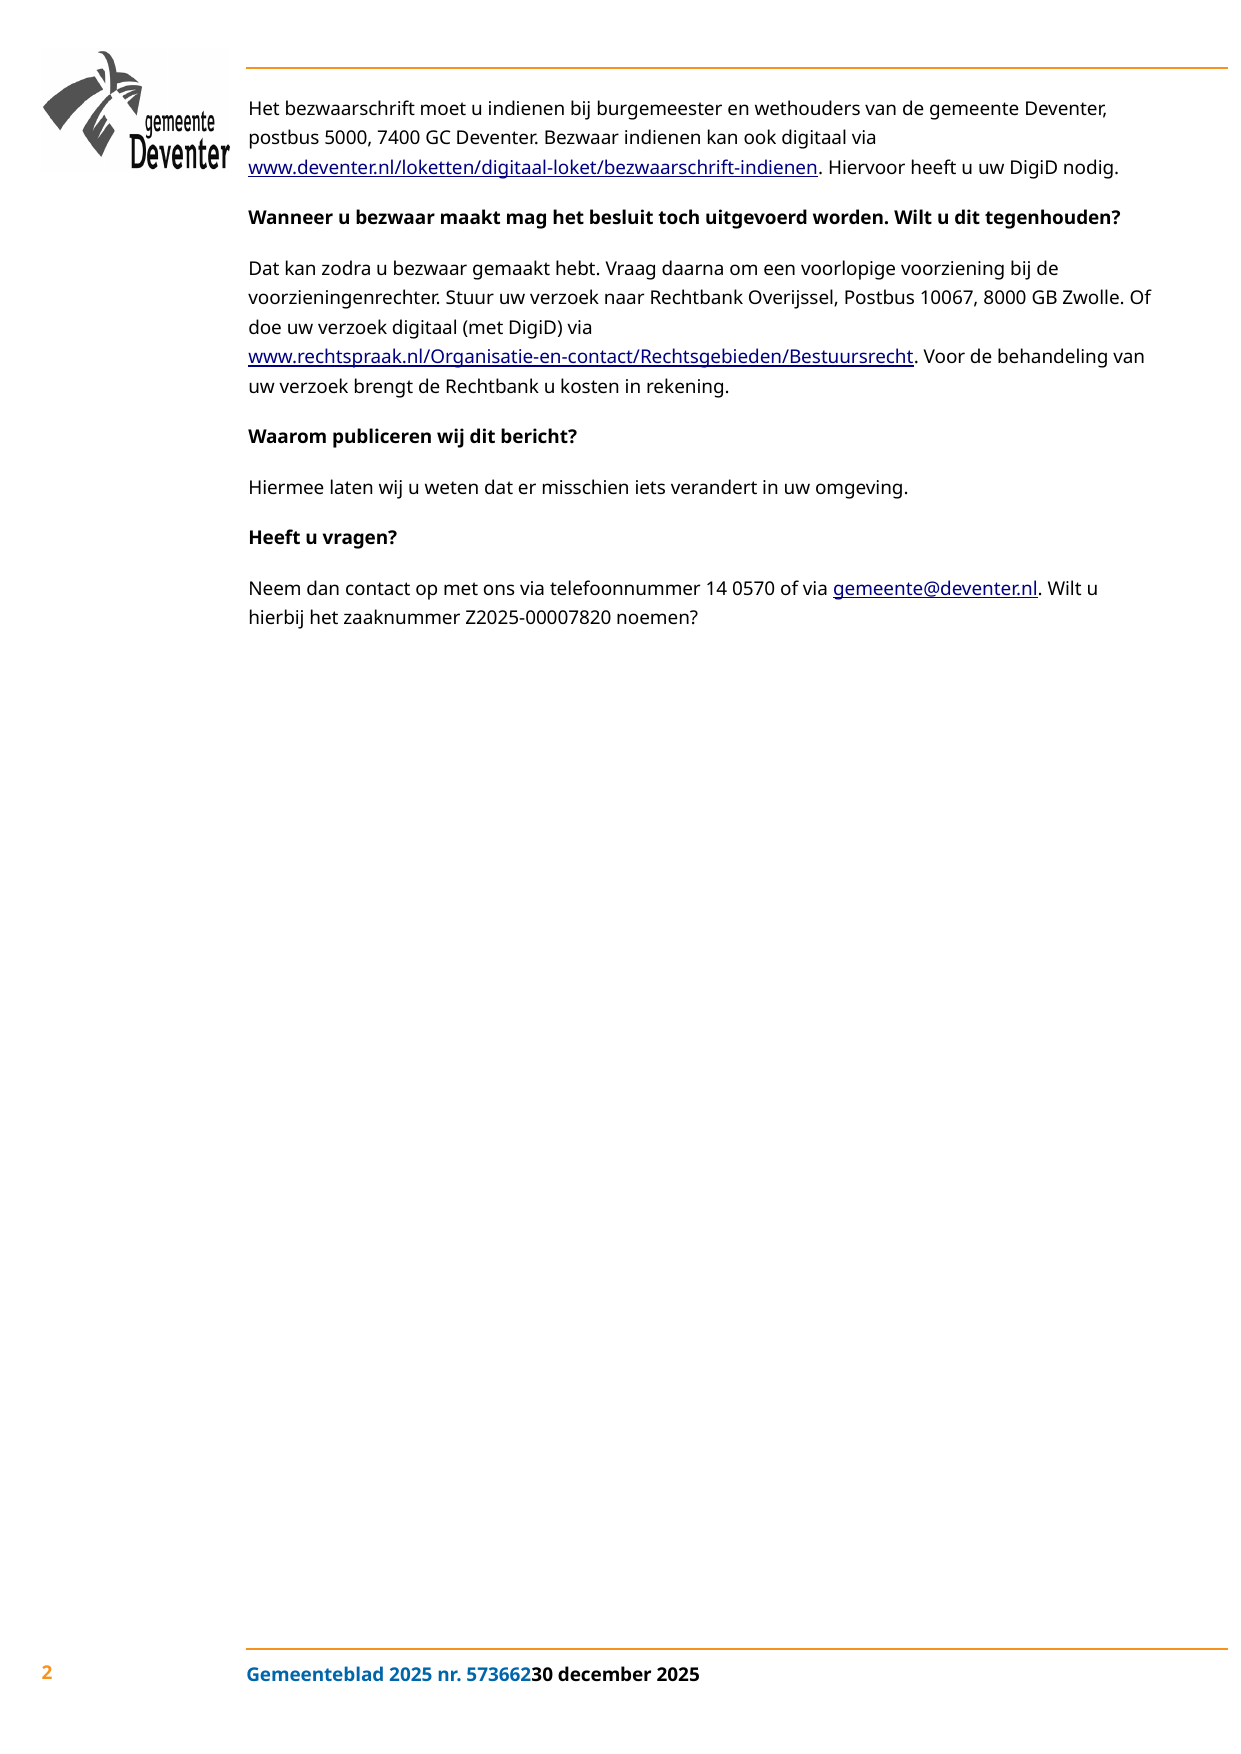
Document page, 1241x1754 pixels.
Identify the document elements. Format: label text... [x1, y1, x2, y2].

text Heeft u vragen? [248, 524, 1152, 550]
text Dat kan zodra u bezwaar gemaakt hebt. Vraag daarna om een voorlopige voorziening bij de voorzieningenrechter. Stuur uw verzoek naar Rechtbank Overijssel, Postbus 10067, 8000 GB Zwolle. Of doe uw verzoek digitaal (met DigiD) via www.rechtspraak.nl/Organisatie-en-contact/Rechtsgebieden/Bestuursrecht. Voor de behandeling van uw verzoek brengt de Rechtbank u kosten in rekening. [248, 255, 1152, 399]
text Wanneer u bezwaar maakt mag het besluit toch uitgevoerd worden. Wilt u dit tegenhouden? [248, 204, 1152, 230]
text Neem dan contact op met ons via telefoonnummer 14 0570 of via gemeente@deventer.nl. Wilt u hierbij het zaaknummer Z2025-00007820 noemen? [248, 575, 1152, 630]
text Waarom publiceren wij dit bericht? [248, 423, 1152, 449]
text Hiermee laten wij u weten dat er misschien iets verandert in uw omgeving. [248, 474, 1152, 500]
picture [41, 47, 231, 172]
text Het bezwaarschrift moet u indienen bij burgemeester en wethouders van de gemeente Deventer, postbus 5000, 7400 GC Deventer. Bezwaar indienen kan ook digitaal via www.deventer.nl/loketten/digitaal-loket/bezwaarschrift-indienen. Hiervoor heeft u uw DigiD nodig. [248, 95, 1152, 180]
